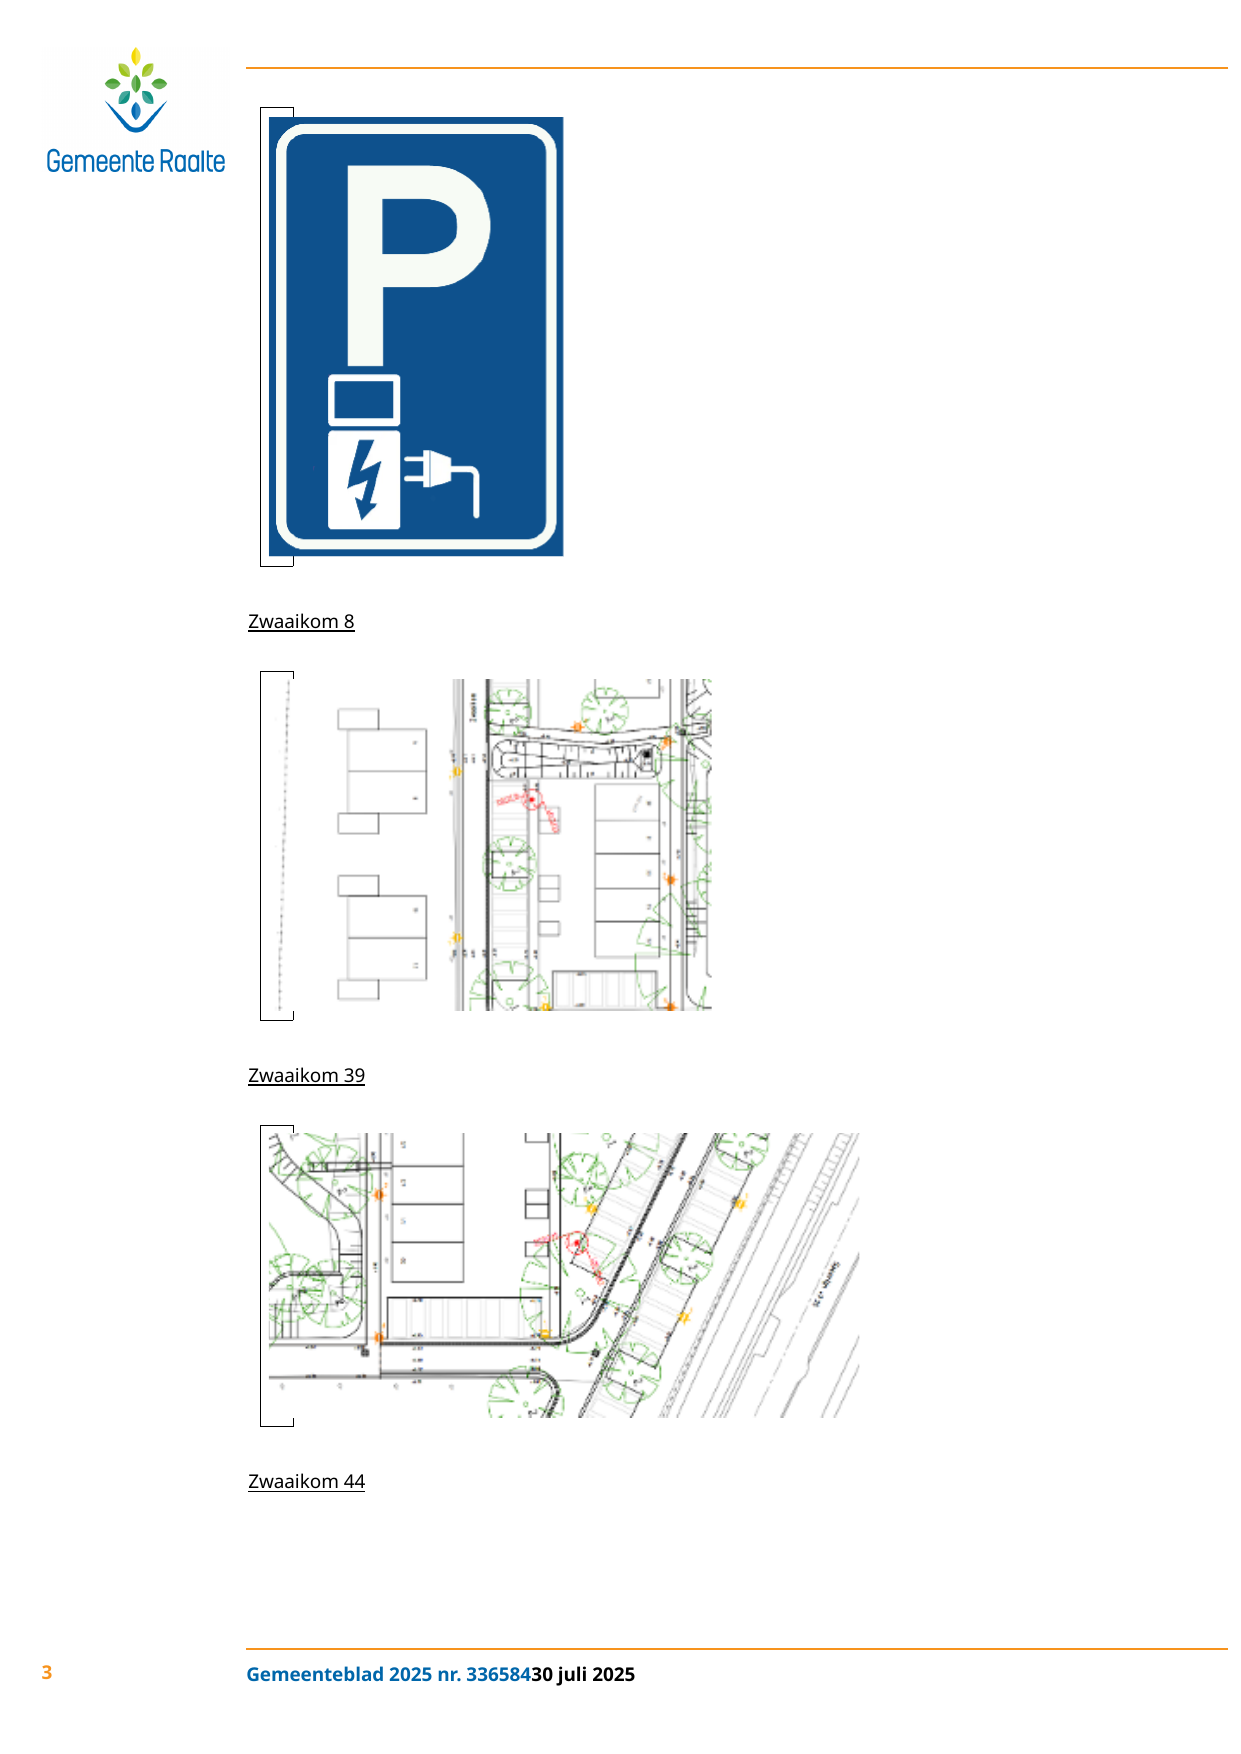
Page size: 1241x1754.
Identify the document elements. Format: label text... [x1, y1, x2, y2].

text Zwaaikom 39 [248, 1062, 1152, 1088]
picture [268, 1133, 860, 1418]
picture [41, 47, 231, 172]
picture [268, 115, 565, 558]
text Zwaaikom 44 [248, 1469, 1152, 1494]
text Zwaaikom 8 [248, 608, 1152, 634]
picture [268, 679, 712, 1011]
